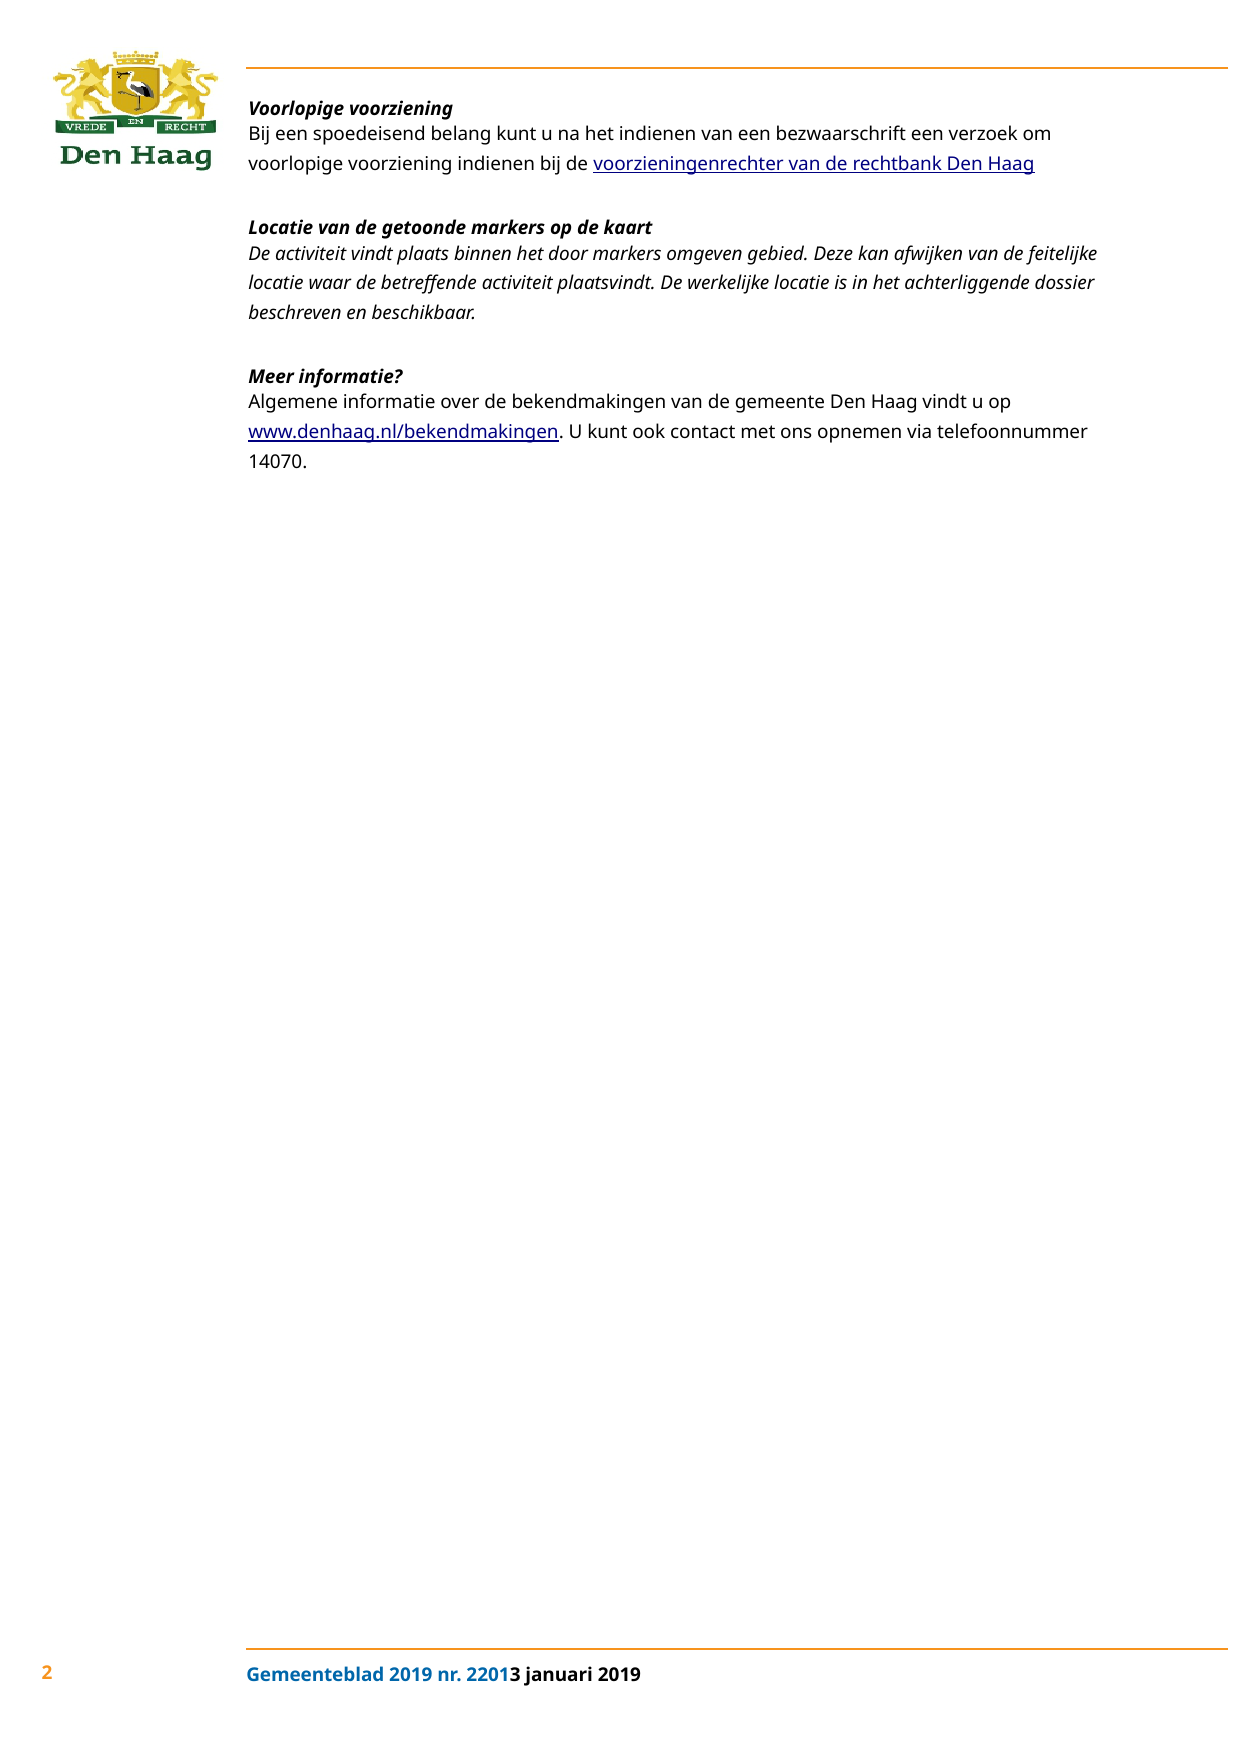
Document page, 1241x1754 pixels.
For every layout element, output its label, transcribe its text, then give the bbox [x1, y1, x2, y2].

text Algemene informatie over de bekendmakingen van de gemeente Den Haag vindt u op www.denhaag.nl/bekendmakingen. U kunt ook contact met ons opnemen via telefoonnummer 14070. [248, 389, 1152, 473]
text De activiteit vindt plaats binnen het door markers omgeven gebied. Deze kan afwijken van de feitelijke locatie waar de betreffende activiteit plaatsvindt. De werkelijke locatie is in het achterliggende dossier beschreven en beschikbaar. [248, 240, 1152, 325]
text Voorlopige voorziening [248, 95, 1152, 121]
text Locatie van de getoonde markers op de kaart [248, 214, 1152, 240]
text Meer informatie? [248, 363, 1152, 389]
text Bij een spoedeisend belang kunt u na het indienen van een bezwaarschrift een verzoek om voorlopige voorziening indienen bij de voorzieningenrechter van de rechtbank Den Haag [248, 121, 1152, 176]
picture [41, 47, 231, 172]
